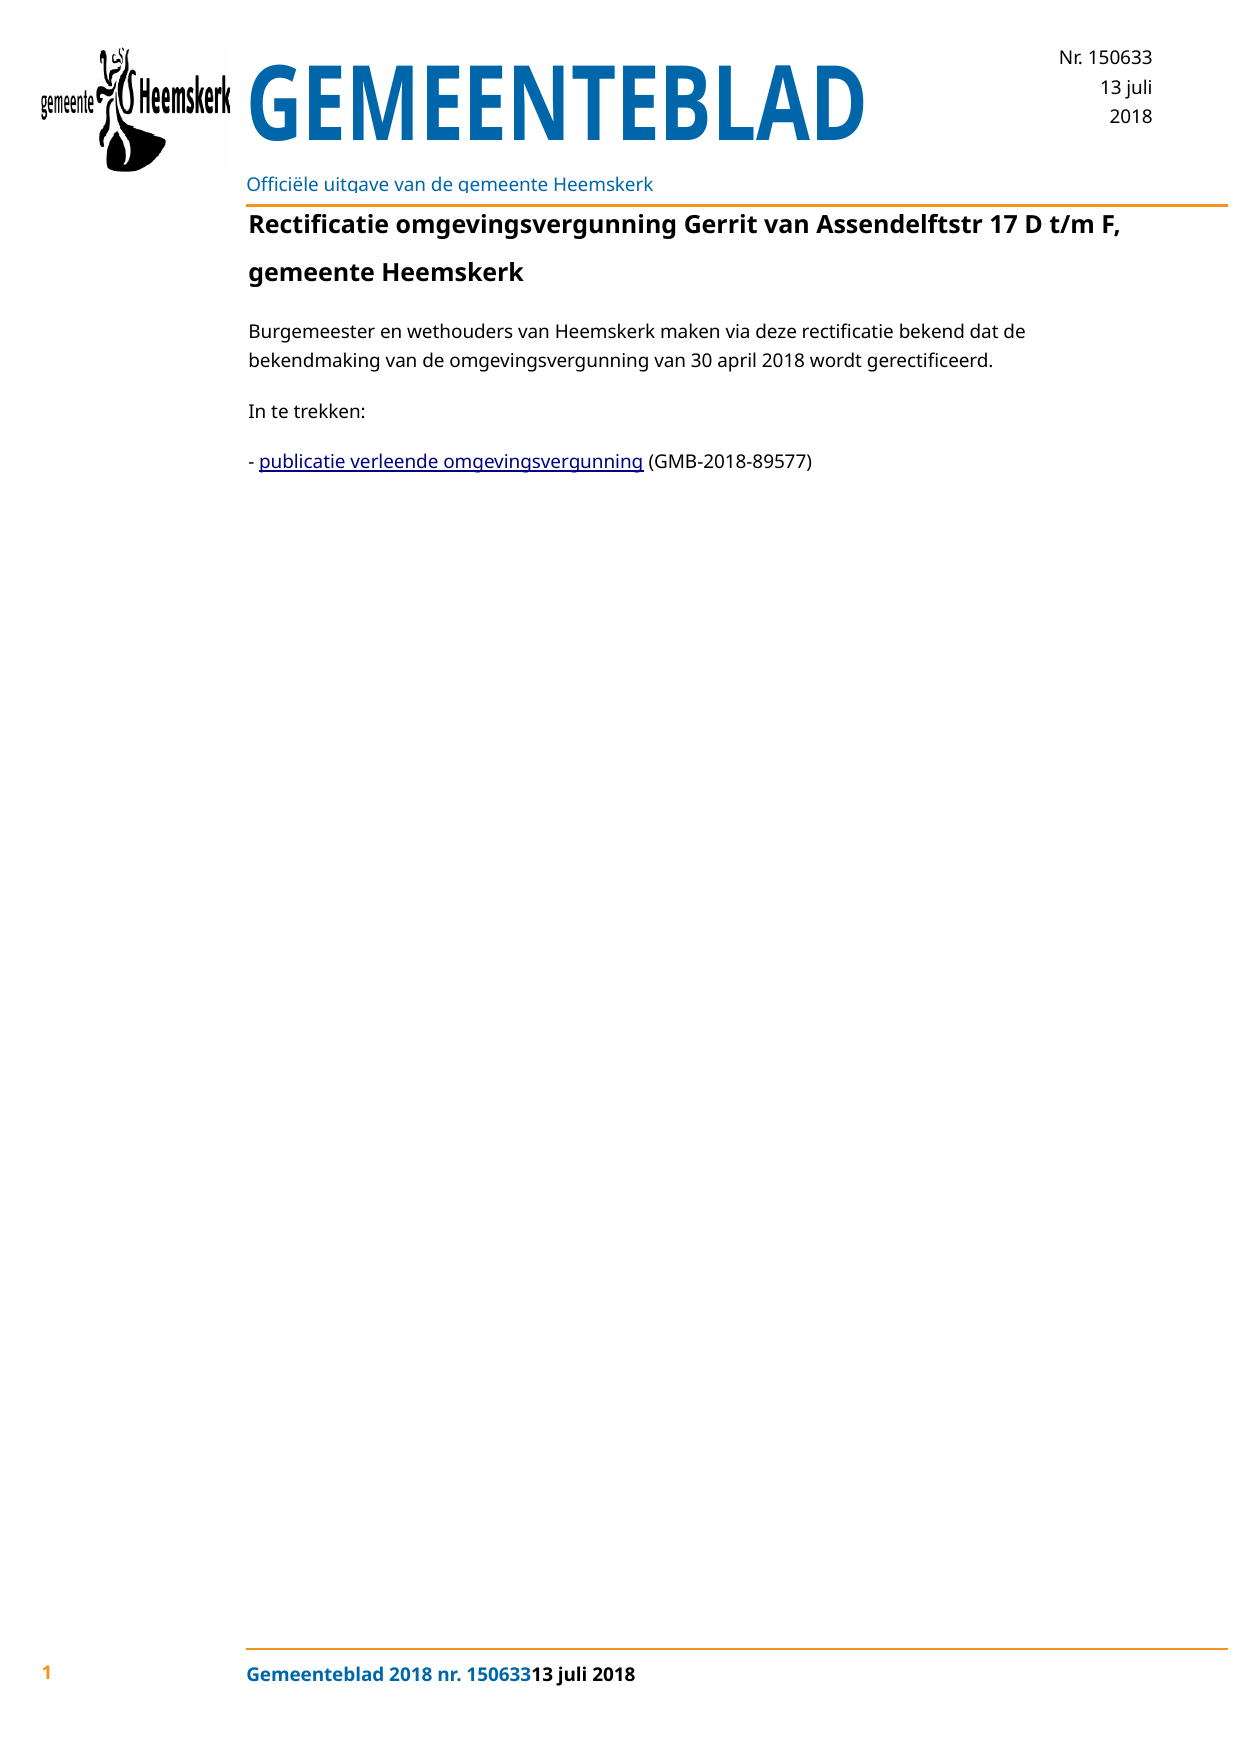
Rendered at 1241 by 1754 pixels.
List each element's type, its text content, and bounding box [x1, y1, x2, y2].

text Burgemeester en wethouders van Heemskerk maken via deze rectificatie bekend dat de bekendmaking van de omgevingsvergunning van 30 april 2018 wordt gerectificeerd. [248, 318, 1152, 373]
text Rectificatie omgevingsvergunning Gerrit van Assendelftstr 17 D t/m F, gemeente Heemskerk [248, 207, 1152, 288]
text In te trekken: [248, 398, 1152, 424]
text - publicatie verleende omgevingsvergunning (GMB-2018-89577) [248, 448, 1152, 474]
picture [41, 47, 231, 172]
